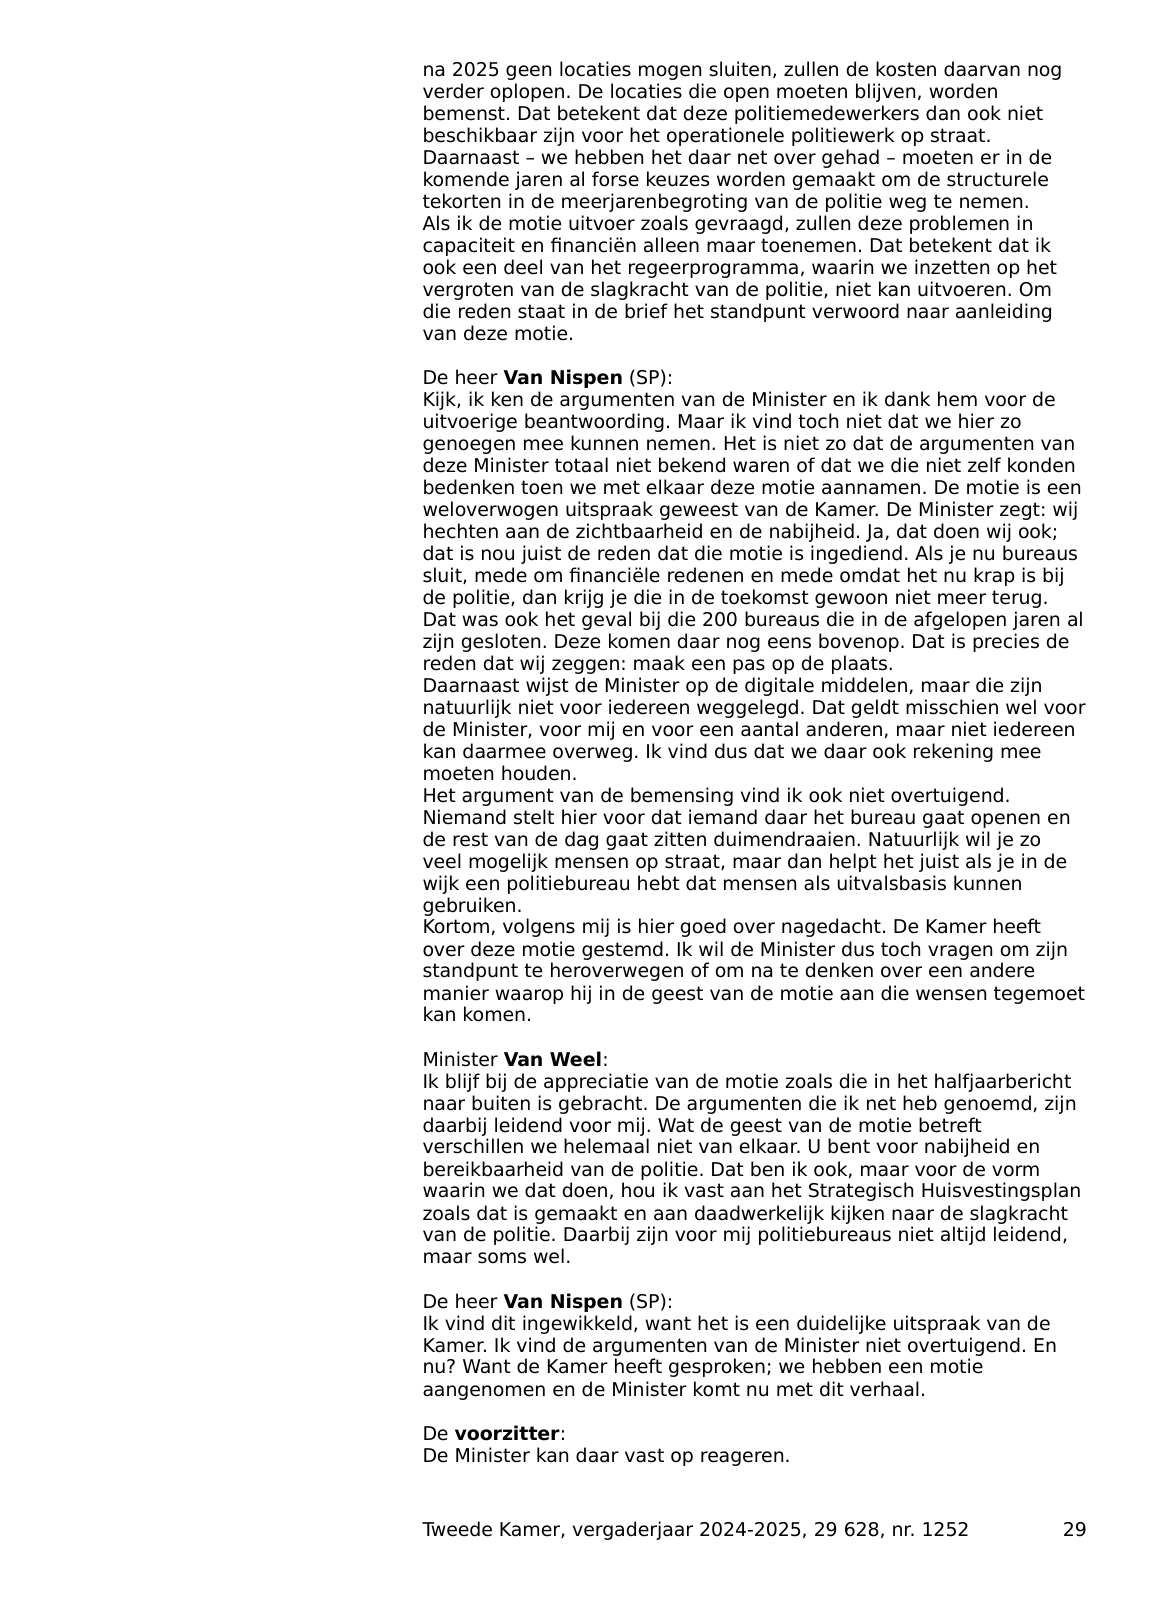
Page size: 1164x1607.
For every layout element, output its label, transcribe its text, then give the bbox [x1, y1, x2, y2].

text Kijk, ik ken de argumenten van de Minister en ik dank hem voor de uitvoerige beantwoording. Maar ik vind toch niet dat we hier zo genoegen mee kunnen nemen. Het is niet zo dat de argumenten van deze Minister totaal niet bekend waren of dat we die niet zelf konden bedenken toen we met elkaar deze motie aannamen. De motie is een weloverwogen uitspraak geweest van de Kamer. De Minister zegt: wij hechten aan de zichtbaarheid en de nabijheid. Ja, dat doen wij ook; dat is nou juist de reden dat die motie is ingediend. Als je nu bureaus sluit, mede om financiële redenen en mede omdat het nu krap is bij de politie, dan krijg je die in de toekomst gewoon niet meer terug. Dat was ook het geval bij die 200 bureaus die in de afgelopen jaren al zijn gesloten. Deze komen daar nog eens bovenop. Dat is precies de reden dat wij zeggen: maak een pas op de plaats. [422, 389, 1087, 675]
text Kortom, volgens mij is hier goed over nagedacht. De Kamer heeft over deze motie gestemd. Ik wil de Minister dus toch vragen om zijn standpunt te heroverwegen of om na te denken over een andere manier waarop hij in de geest van de motie aan die wensen tegemoet kan komen. [422, 916, 1087, 1026]
text Ik vind dit ingewikkeld, want het is een duidelijke uitspraak van de Kamer. Ik vind de argumenten van de Minister niet overtuigend. En nu? Want de Kamer heeft gesproken; we hebben een motie aangenomen en de Minister komt nu met dit verhaal. [422, 1312, 1087, 1400]
text De Minister kan daar vast op reageren. [422, 1444, 1087, 1467]
text De voorzitter: [422, 1423, 1087, 1444]
text Daarnaast wijst de Minister op de digitale middelen, maar die zijn natuurlijk niet voor iedereen weggelegd. Dat geldt misschien wel voor de Minister, voor mij en voor een aantal anderen, maar niet iedereen kan daarmee overweg. Ik vind dus dat we daar ook rekening mee moeten houden. [422, 675, 1087, 784]
text Minister Van Weel: [422, 1048, 1087, 1071]
text na 2025 geen locaties mogen sluiten, zullen de kosten daarvan nog verder oplopen. De locaties die open moeten blijven, worden bemenst. Dat betekent dat deze politiemedewerkers dan ook niet beschikbaar zijn voor het operationele politiewerk op straat. Daarnaast – we hebben het daar net over gehad – moeten er in de komende jaren al forse keuzes worden gemaakt om de structurele tekorten in de meerjarenbegroting van de politie weg te nemen. [422, 59, 1087, 213]
text Het argument van de bemensing vind ik ook niet overtuigend. Niemand stelt hier voor dat iemand daar het bureau gaat openen en de rest van de dag gaat zitten duimendraaien. Natuurlijk wil je zo veel mogelijk mensen op straat, maar dan helpt het juist als je in de wijk een politiebureau hebt dat mensen als uitvalsbasis kunnen gebruiken. [422, 784, 1087, 916]
text De heer Van Nispen (SP): [422, 1291, 1087, 1312]
text Als ik de motie uitvoer zoals gevraagd, zullen deze problemen in capaciteit en financiën alleen maar toenemen. Dat betekent dat ik ook een deel van het regeerprogramma, waarin we inzetten op het vergroten van de slagkracht van de politie, niet kan uitvoeren. Om die reden staat in de brief het standpunt verwoord naar aanleiding van deze motie. [422, 213, 1087, 345]
text De heer Van Nispen (SP): [422, 367, 1087, 389]
text Ik blijf bij de appreciatie van de motie zoals die in het halfjaarbericht naar buiten is gebracht. De argumenten die ik net heb genoemd, zijn daarbij leidend voor mij. Wat de geest van de motie betreft verschillen we helemaal niet van elkaar. U bent voor nabijheid en bereikbaarheid van de politie. Dat ben ik ook, maar voor de vorm waarin we dat doen, hou ik vast aan het Strategisch Huisvestingsplan zoals dat is gemaakt en aan daadwerkelijk kijken naar de slagkracht van de politie. Daarbij zijn voor mij politiebureaus niet altijd leidend, maar soms wel. [422, 1071, 1087, 1268]
